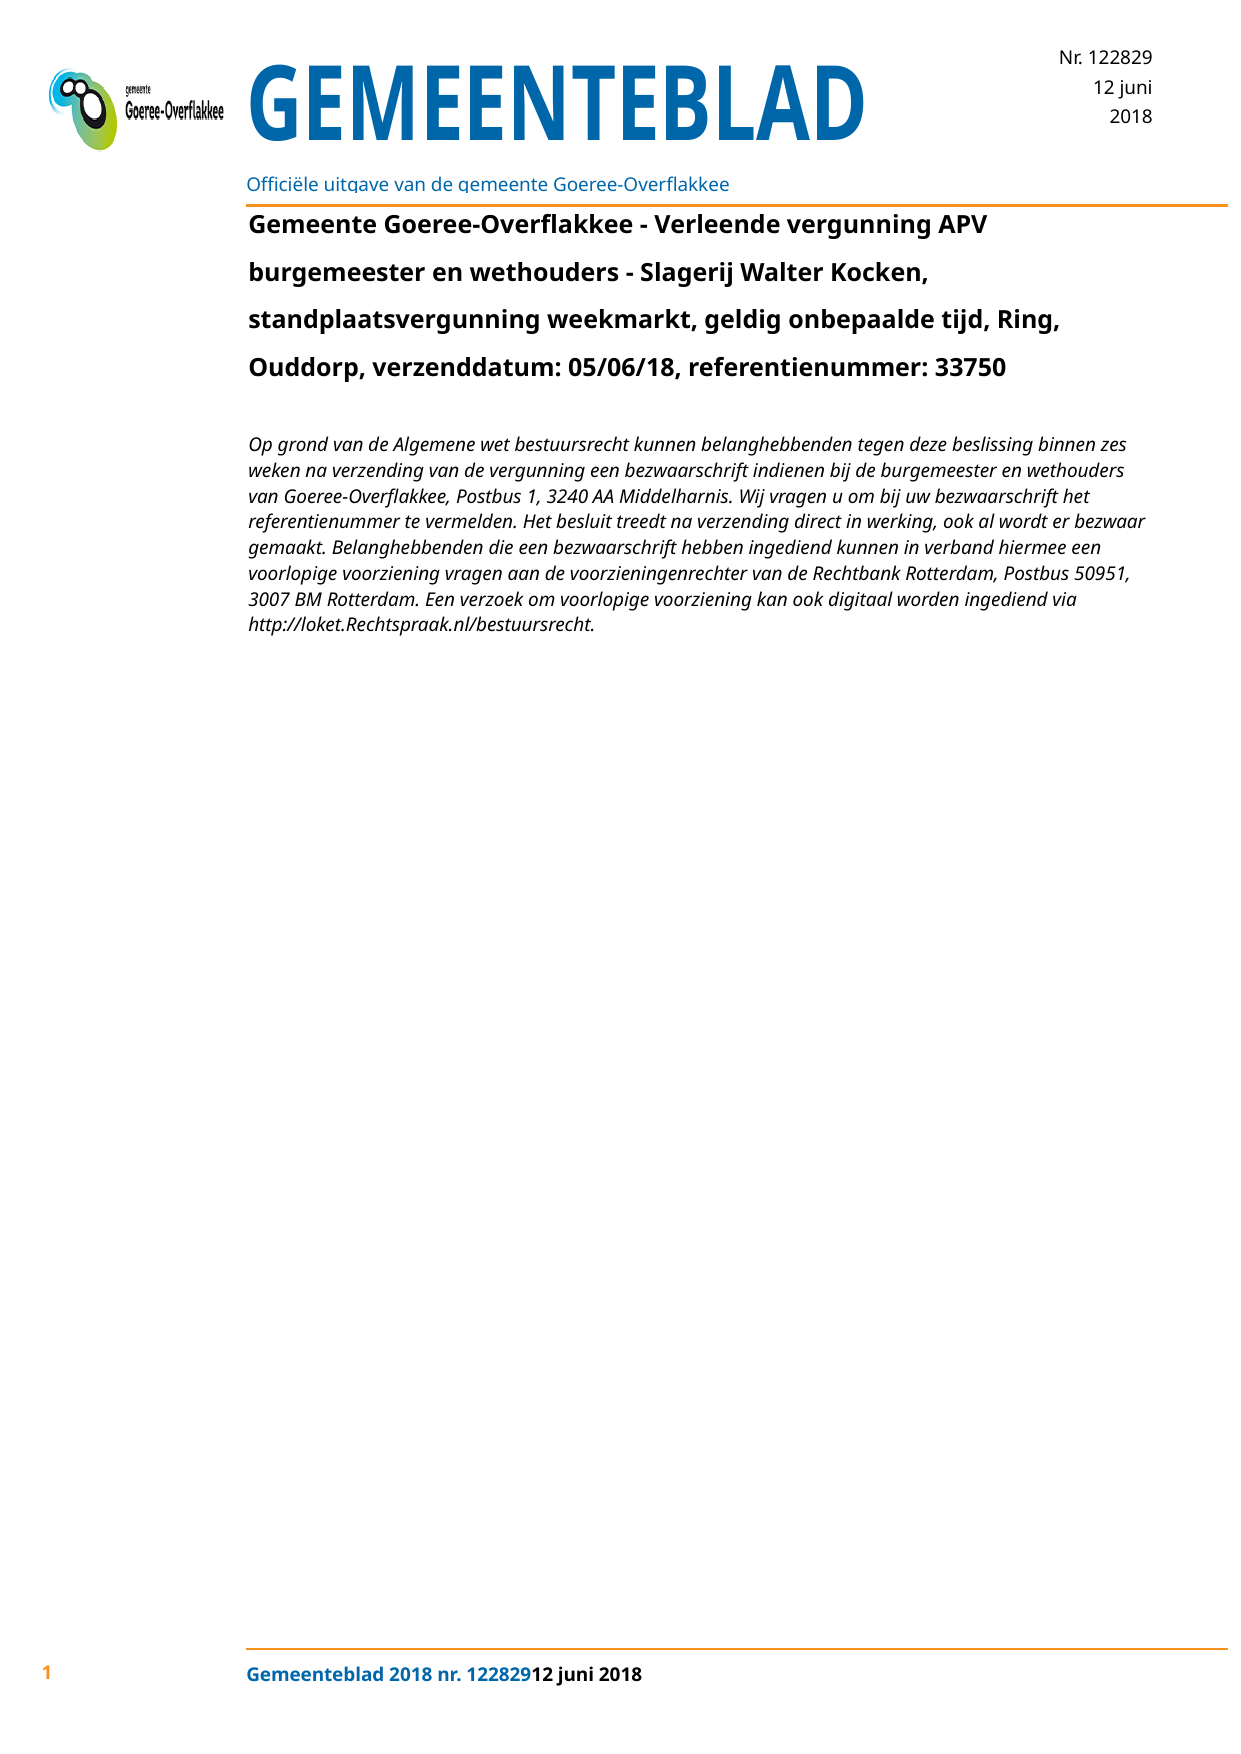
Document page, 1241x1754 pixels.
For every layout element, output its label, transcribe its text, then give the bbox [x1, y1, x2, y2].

picture [41, 47, 231, 172]
text Op grond van de Algemene wet bestuursrecht kunnen belanghebbenden tegen deze beslissing binnen zes weken na verzending van de vergunning een bezwaarschrift indienen bij de burgemeester en wethouders van Goeree-Overflakkee, Postbus 1, 3240 AA Middelharnis. Wij vragen u om bij uw bezwaarschrift het referentienummer te vermelden. Het besluit treedt na verzending direct in werking, ook al wordt er bezwaar gemaakt. Belanghebbenden die een bezwaarschrift hebben ingediend kunnen in verband hiermee een voorlopige voorziening vragen aan de voorzieningenrechter van de Rechtbank Rotterdam, Postbus 50951, 3007 BM Rotterdam. Een verzoek om voorlopige voorziening kan ook digitaal worden ingediend via http://loket.Rechtspraak.nl/bestuursrecht. [248, 431, 1152, 637]
text Gemeente Goeree-Overflakkee - Verleende vergunning APV burgemeester en wethouders - Slagerij Walter Kocken, standplaatsvergunning weekmarkt, geldig onbepaalde tijd, Ring, Ouddorp, verzenddatum: 05/06/18, referentienummer: 33750 [248, 207, 1152, 384]
